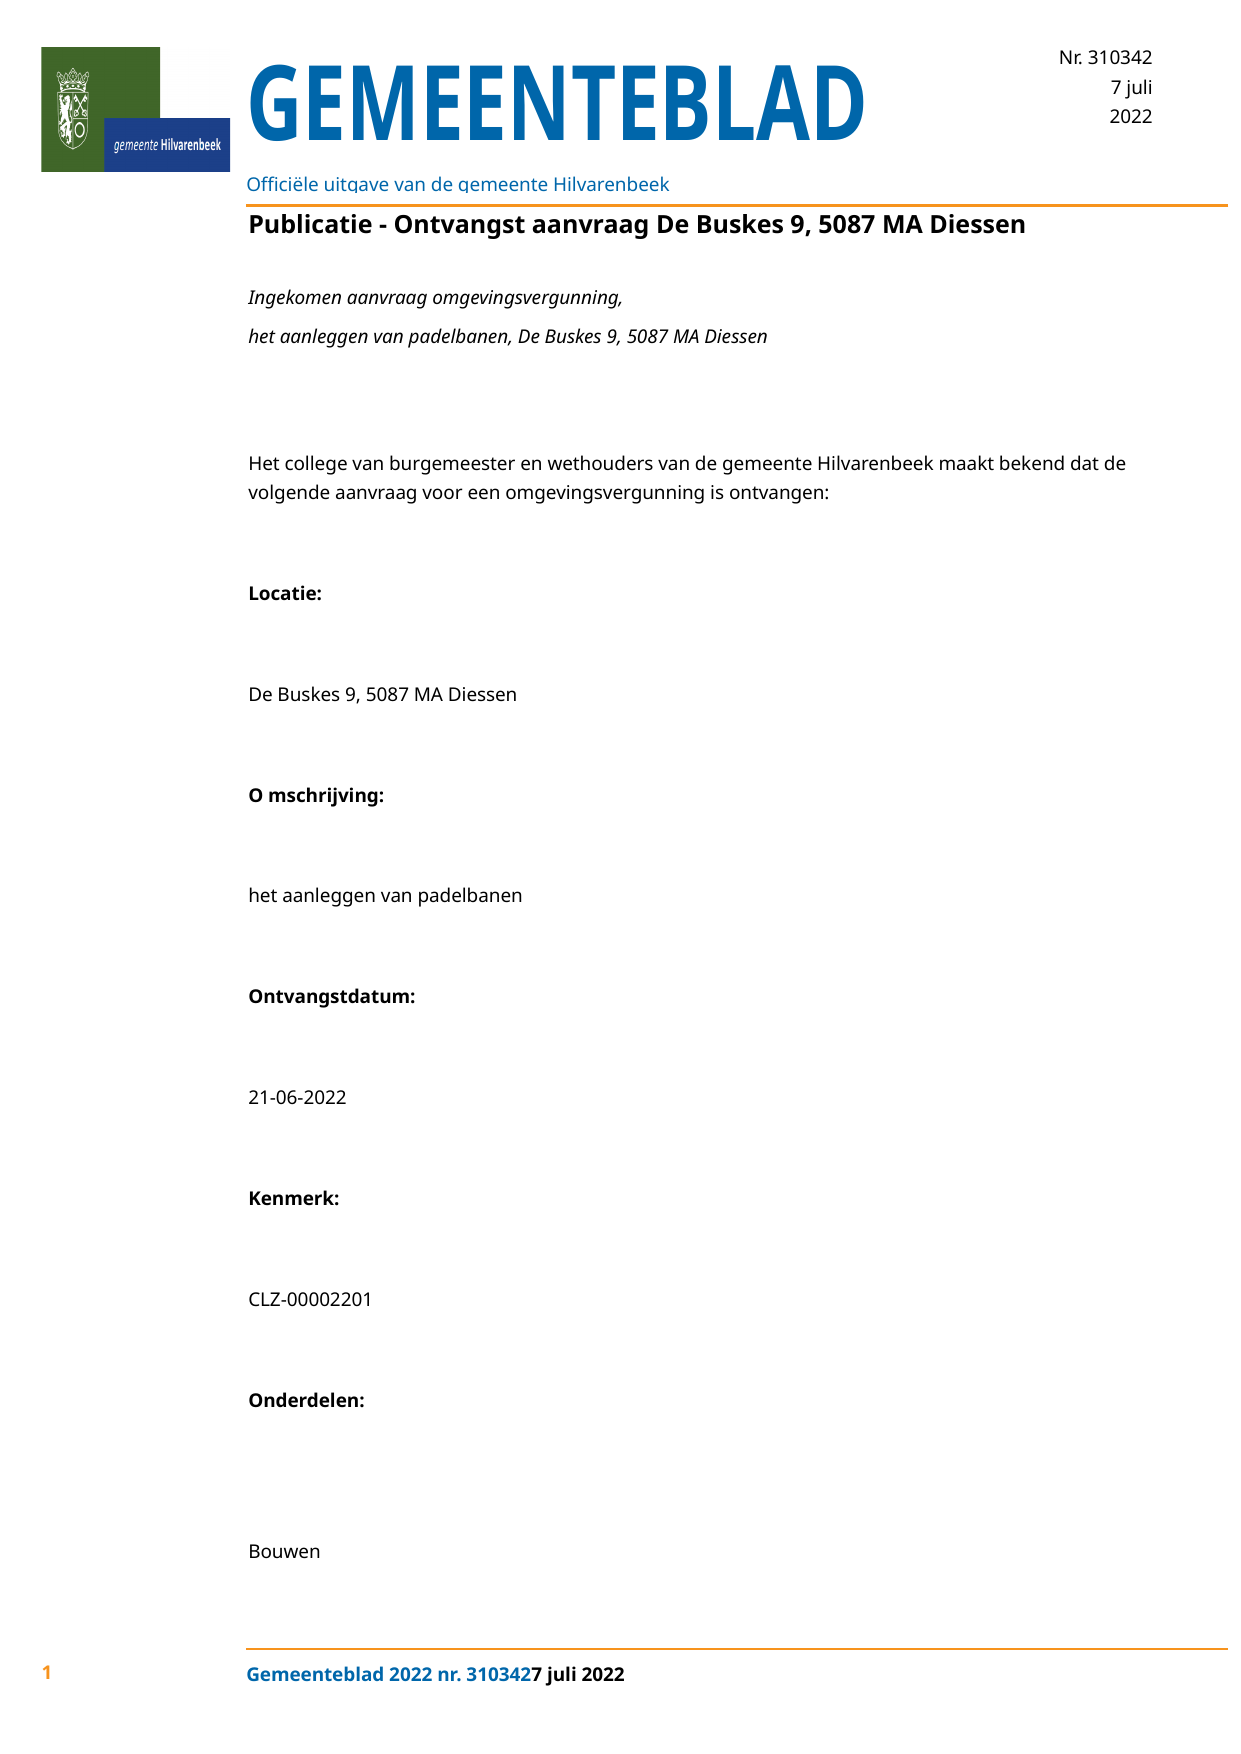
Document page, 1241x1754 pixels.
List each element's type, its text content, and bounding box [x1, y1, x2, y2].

text Bouwen [248, 1538, 1152, 1564]
picture [41, 47, 231, 172]
text CLZ-00002201 [248, 1286, 1152, 1312]
text Ingekomen aanvraag omgevingsvergunning, [248, 284, 1152, 309]
text Publicatie - Ontvangst aanvraag De Buskes 9, 5087 MA Diessen [248, 207, 1152, 241]
text het aanleggen van padelbanen [248, 883, 1152, 908]
text Het college van burgemeester en wethouders van de gemeente Hilvarenbeek maakt bekend dat de volgende aanvraag voor een omgevingsvergunning is ontvangen: [248, 450, 1152, 505]
text O mschrijving: [248, 782, 1152, 807]
text De Buskes 9, 5087 MA Diessen [248, 681, 1152, 707]
text Ontvangstdatum: [248, 983, 1152, 1009]
text Kenmerk: [248, 1185, 1152, 1211]
text Locatie: [248, 580, 1152, 606]
text 21-06-2022 [248, 1084, 1152, 1110]
text Onderdelen: [248, 1387, 1152, 1412]
text het aanleggen van padelbanen, De Buskes 9, 5087 MA Diessen [248, 323, 1152, 349]
